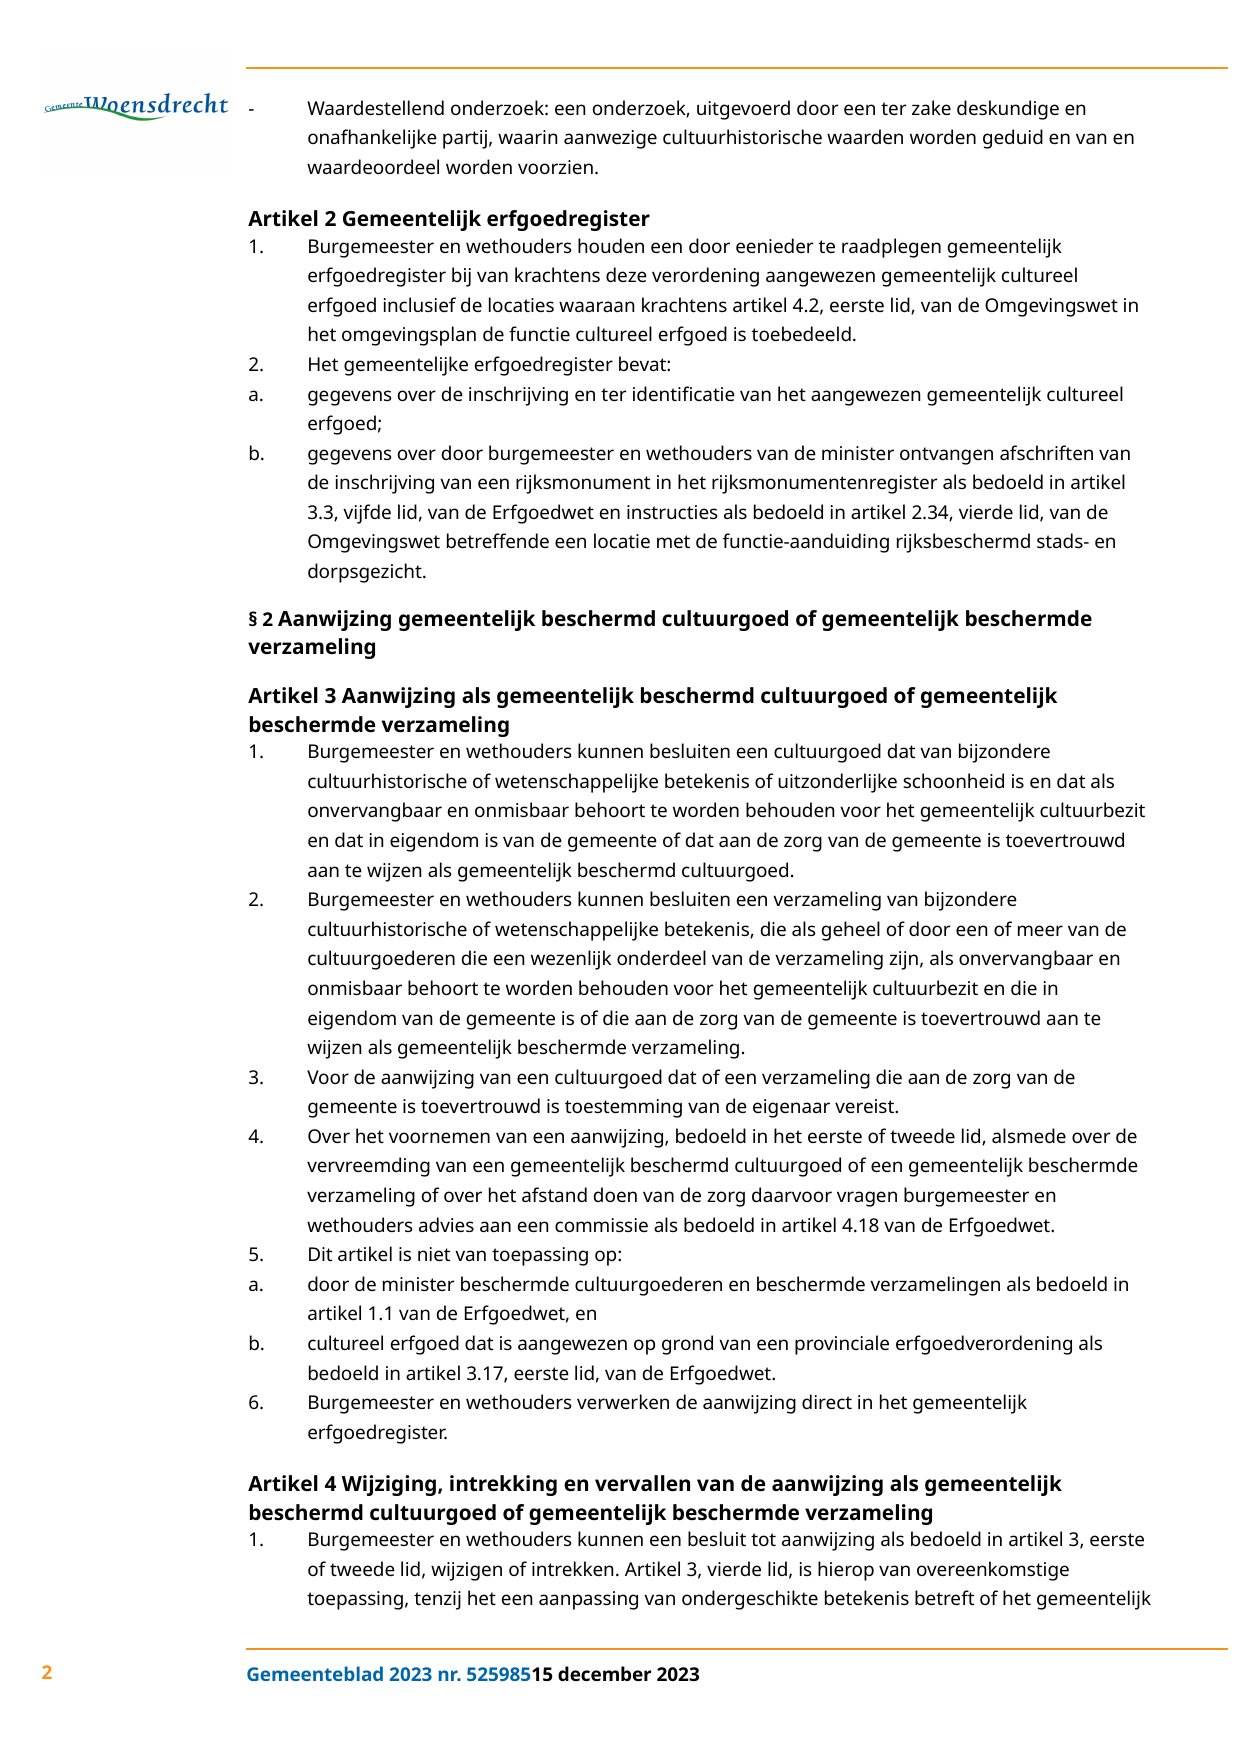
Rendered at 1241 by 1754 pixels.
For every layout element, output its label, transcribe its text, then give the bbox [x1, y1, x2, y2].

list Burgemeester en wethouders kunnen besluiten een verzameling van bijzondere cultuurhistorische of wetenschappelijke betekenis, die als geheel of door een of meer van de cultuurgoederen die een wezenlijk onderdeel van de verzameling zijn, als onvervangbaar en onmisbaar behoort te worden behouden voor het gemeentelijk cultuurbezit en die in eigendom van de gemeente is of die aan de zorg van de gemeente is toevertrouwd aan te wijzen als gemeentelijk beschermde verzameling. [248, 886, 1152, 1060]
list Burgemeester en wethouders verwerken de aanwijzing direct in het gemeentelijk erfgoedregister. [248, 1389, 1152, 1444]
list cultureel erfgoed dat is aangewezen op grond van een provinciale erfgoedverordening als bedoeld in artikel 3.17, eerste lid, van de Erfgoedwet. [248, 1330, 1152, 1385]
text Artikel 2 Gemeentelijk erfgoedregister [248, 204, 1152, 233]
list Dit artikel is niet van toepassing op: [248, 1241, 1152, 1267]
text Artikel 4 Wijziging, intrekking en vervallen van de aanwijzing als gemeentelijk beschermd cultuurgoed of gemeentelijk beschermde verzameling [248, 1469, 1152, 1526]
list Burgemeester en wethouders kunnen een besluit tot aanwijzing als bedoeld in artikel 3, eerste of tweede lid, wijzigen of intrekken. Artikel 3, vierde lid, is hierop van overeenkomstige toepassing, tenzij het een aanpassing van ondergeschikte betekenis betreft of het gemeentelijk [248, 1526, 1152, 1611]
list Burgemeester en wethouders houden een door eenieder te raadplegen gemeentelijk erfgoedregister bij van krachtens deze verordening aangewezen gemeentelijk cultureel erfgoed inclusief de locaties waaraan krachtens artikel 4.2, eerste lid, van de Omgevingswet in het omgevingsplan de functie cultureel erfgoed is toebedeeld. [248, 233, 1152, 347]
text § 2 Aanwijzing gemeentelijk beschermd cultuurgoed of gemeentelijk beschermde verzameling [248, 604, 1152, 661]
text Artikel 3 Aanwijzing als gemeentelijk beschermd cultuurgoed of gemeentelijk beschermde verzameling [248, 682, 1152, 738]
list Over het voornemen van een aanwijzing, bedoeld in het eerste of tweede lid, alsmede over de vervreemding van een gemeentelijk beschermd cultuurgoed of een gemeentelijk beschermde verzameling of over het afstand doen van de zorg daarvoor vragen burgemeester en wethouders advies aan een commissie als bedoeld in artikel 4.18 van de Erfgoedwet. [248, 1123, 1152, 1237]
list Voor de aanwijzing van een cultuurgoed dat of een verzameling die aan de zorg van de gemeente is toevertrouwd is toestemming van de eigenaar vereist. [248, 1064, 1152, 1119]
list Het gemeentelijke erfgoedregister bevat: [248, 351, 1152, 377]
list Waardestellend onderzoek: een onderzoek, uitgevoerd door een ter zake deskundige en onafhankelijke partij, waarin aanwezige cultuurhistorische waarden worden geduid en van en waardeoordeel worden voorzien. [248, 95, 1152, 180]
list door de minister beschermde cultuurgoederen en beschermde verzamelingen als bedoeld in artikel 1.1 van de Erfgoedwet, en [248, 1271, 1152, 1326]
list gegevens over door burgemeester en wethouders van de minister ontvangen afschriften van de inschrijving van een rijksmonument in het rijksmonumentenregister als bedoeld in artikel 3.3, vijfde lid, van de Erfgoedwet en instructies als bedoeld in artikel 2.34, vierde lid, van de Omgevingswet betreffende een locatie met de functie-aanduiding rijksbeschermd stads- en dorpsgezicht. [248, 440, 1152, 584]
list gegevens over de inschrijving en ter identificatie van het aangewezen gemeentelijk cultureel erfgoed; [248, 381, 1152, 436]
list Burgemeester en wethouders kunnen besluiten een cultuurgoed dat van bijzondere cultuurhistorische of wetenschappelijke betekenis of uitzonderlijke schoonheid is en dat als onvervangbaar en onmisbaar behoort te worden behouden voor het gemeentelijk cultuurbezit en dat in eigendom is van de gemeente of dat aan de zorg van de gemeente is toevertrouwd aan te wijzen als gemeentelijk beschermd cultuurgoed. [248, 738, 1152, 882]
picture [41, 47, 231, 172]
